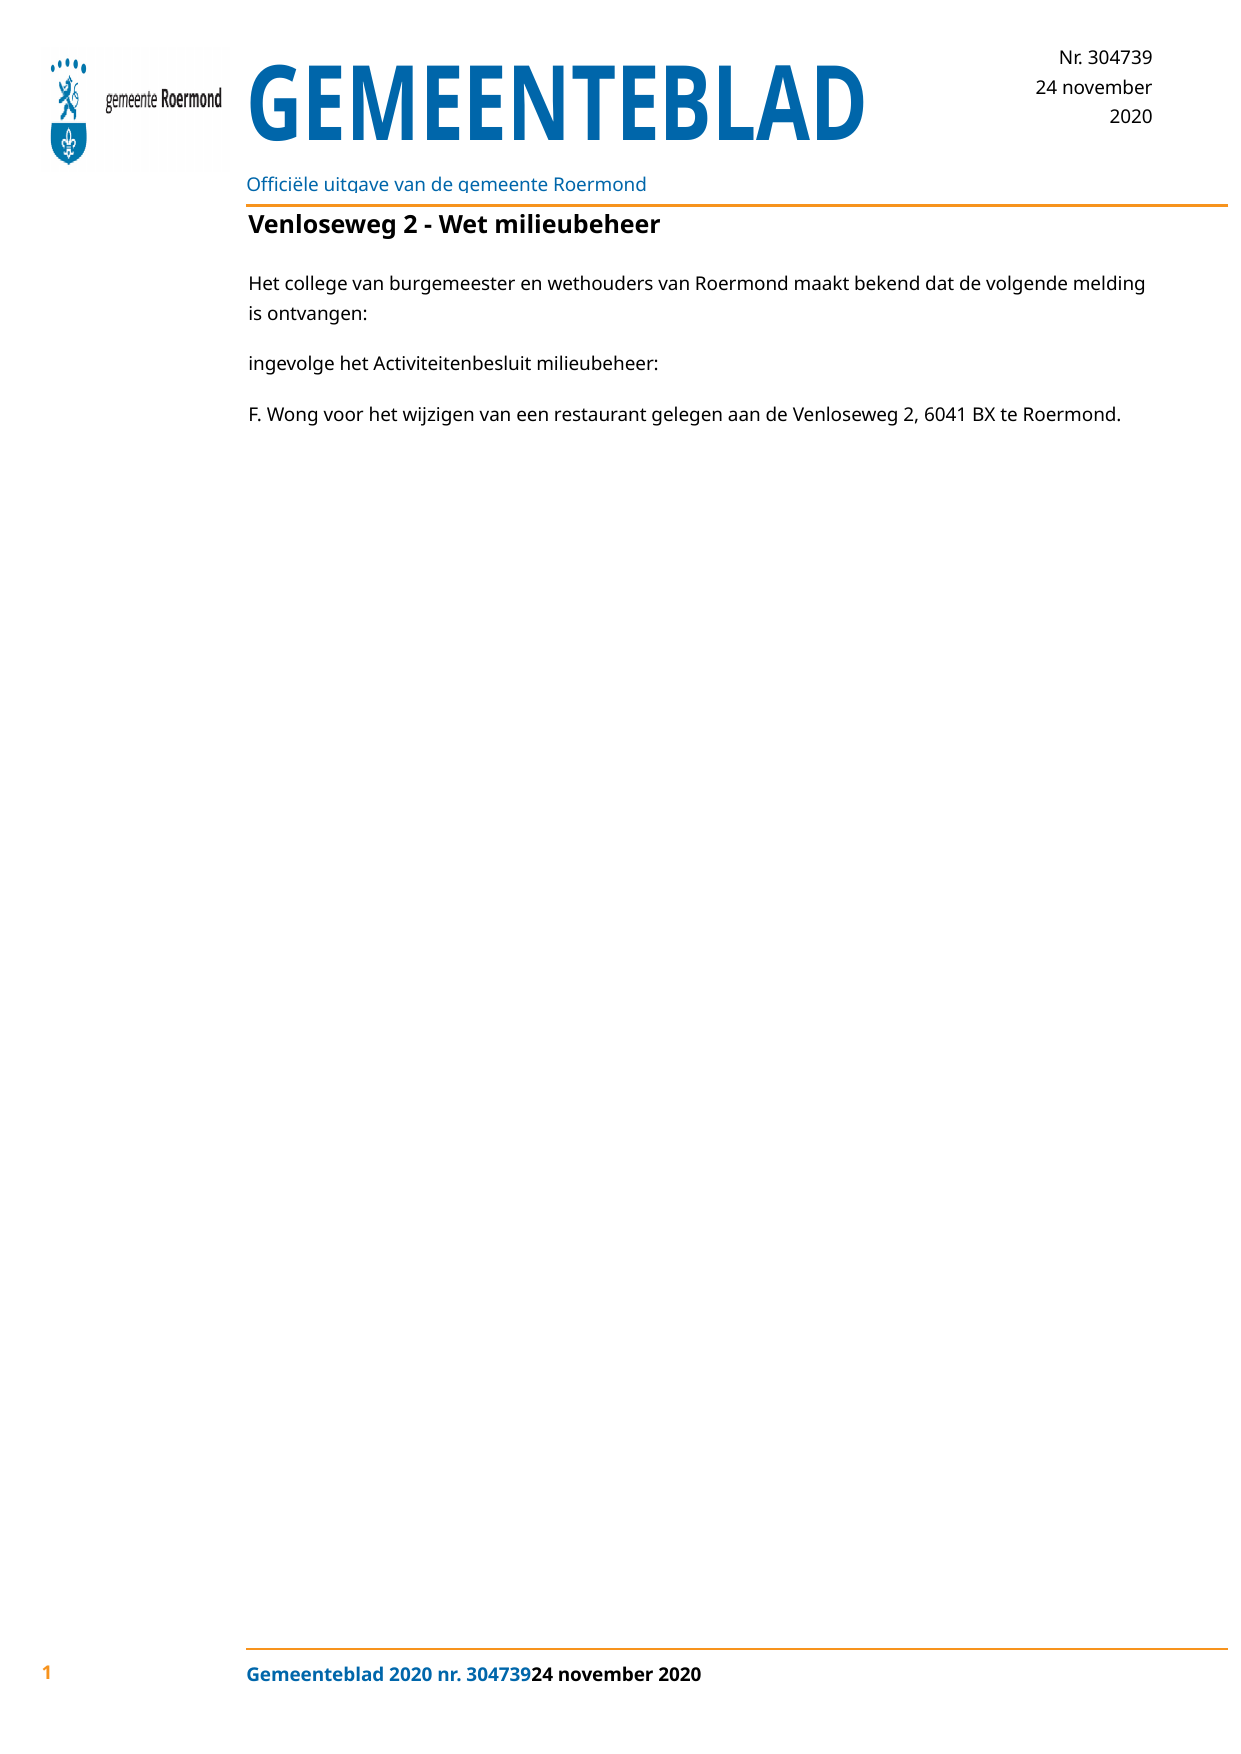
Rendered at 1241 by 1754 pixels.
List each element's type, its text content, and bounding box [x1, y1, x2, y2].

text ingevolge het Activiteitenbesluit milieubeheer: [248, 350, 1152, 376]
text Het college van burgemeester en wethouders van Roermond maakt bekend dat de volgende melding is ontvangen: [248, 270, 1152, 326]
text Venloseweg 2 - Wet milieubeheer [248, 207, 1152, 241]
picture [41, 47, 231, 172]
text F. Wong voor het wijzigen van een restaurant gelegen aan de Venloseweg 2, 6041 BX te Roermond. [248, 401, 1152, 426]
